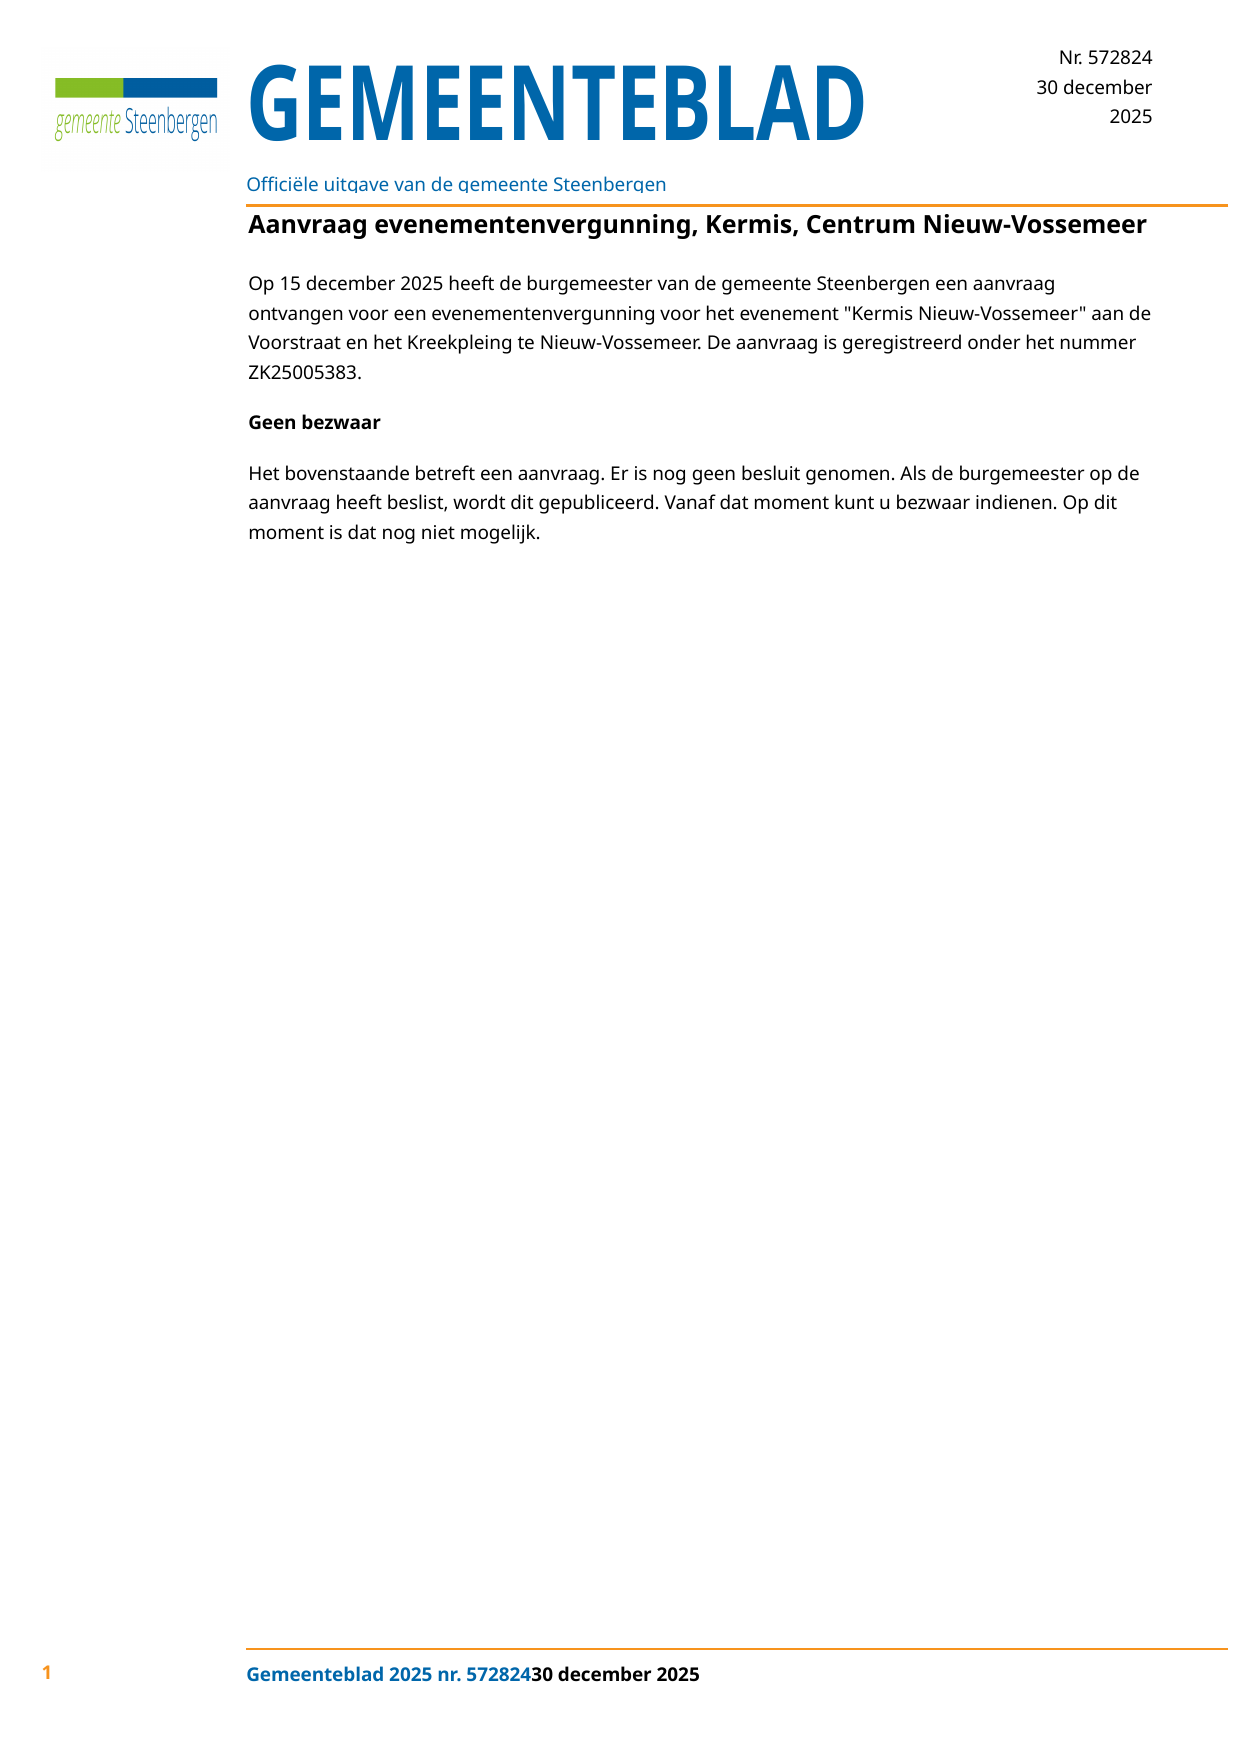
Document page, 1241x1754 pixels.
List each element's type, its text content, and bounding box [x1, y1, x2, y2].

text Geen bezwaar [248, 409, 1152, 435]
text Het bovenstaande betreft een aanvraag. Er is nog geen besluit genomen. Als de burgemeester op de aanvraag heeft beslist, wordt dit gepubliceerd. Vanaf dat moment kunt u bezwaar indienen. Op dit moment is dat nog niet mogelijk. [248, 460, 1152, 545]
text Aanvraag evenementenvergunning, Kermis, Centrum Nieuw-Vossemeer [248, 207, 1152, 241]
picture [41, 47, 231, 172]
text Op 15 december 2025 heeft de burgemeester van de gemeente Steenbergen een aanvraag ontvangen voor een evenementenvergunning voor het evenement "Kermis Nieuw-Vossemeer" aan de Voorstraat en het Kreekpleing te Nieuw-Vossemeer. De aanvraag is geregistreerd onder het nummer ZK25005383. [248, 270, 1152, 385]
